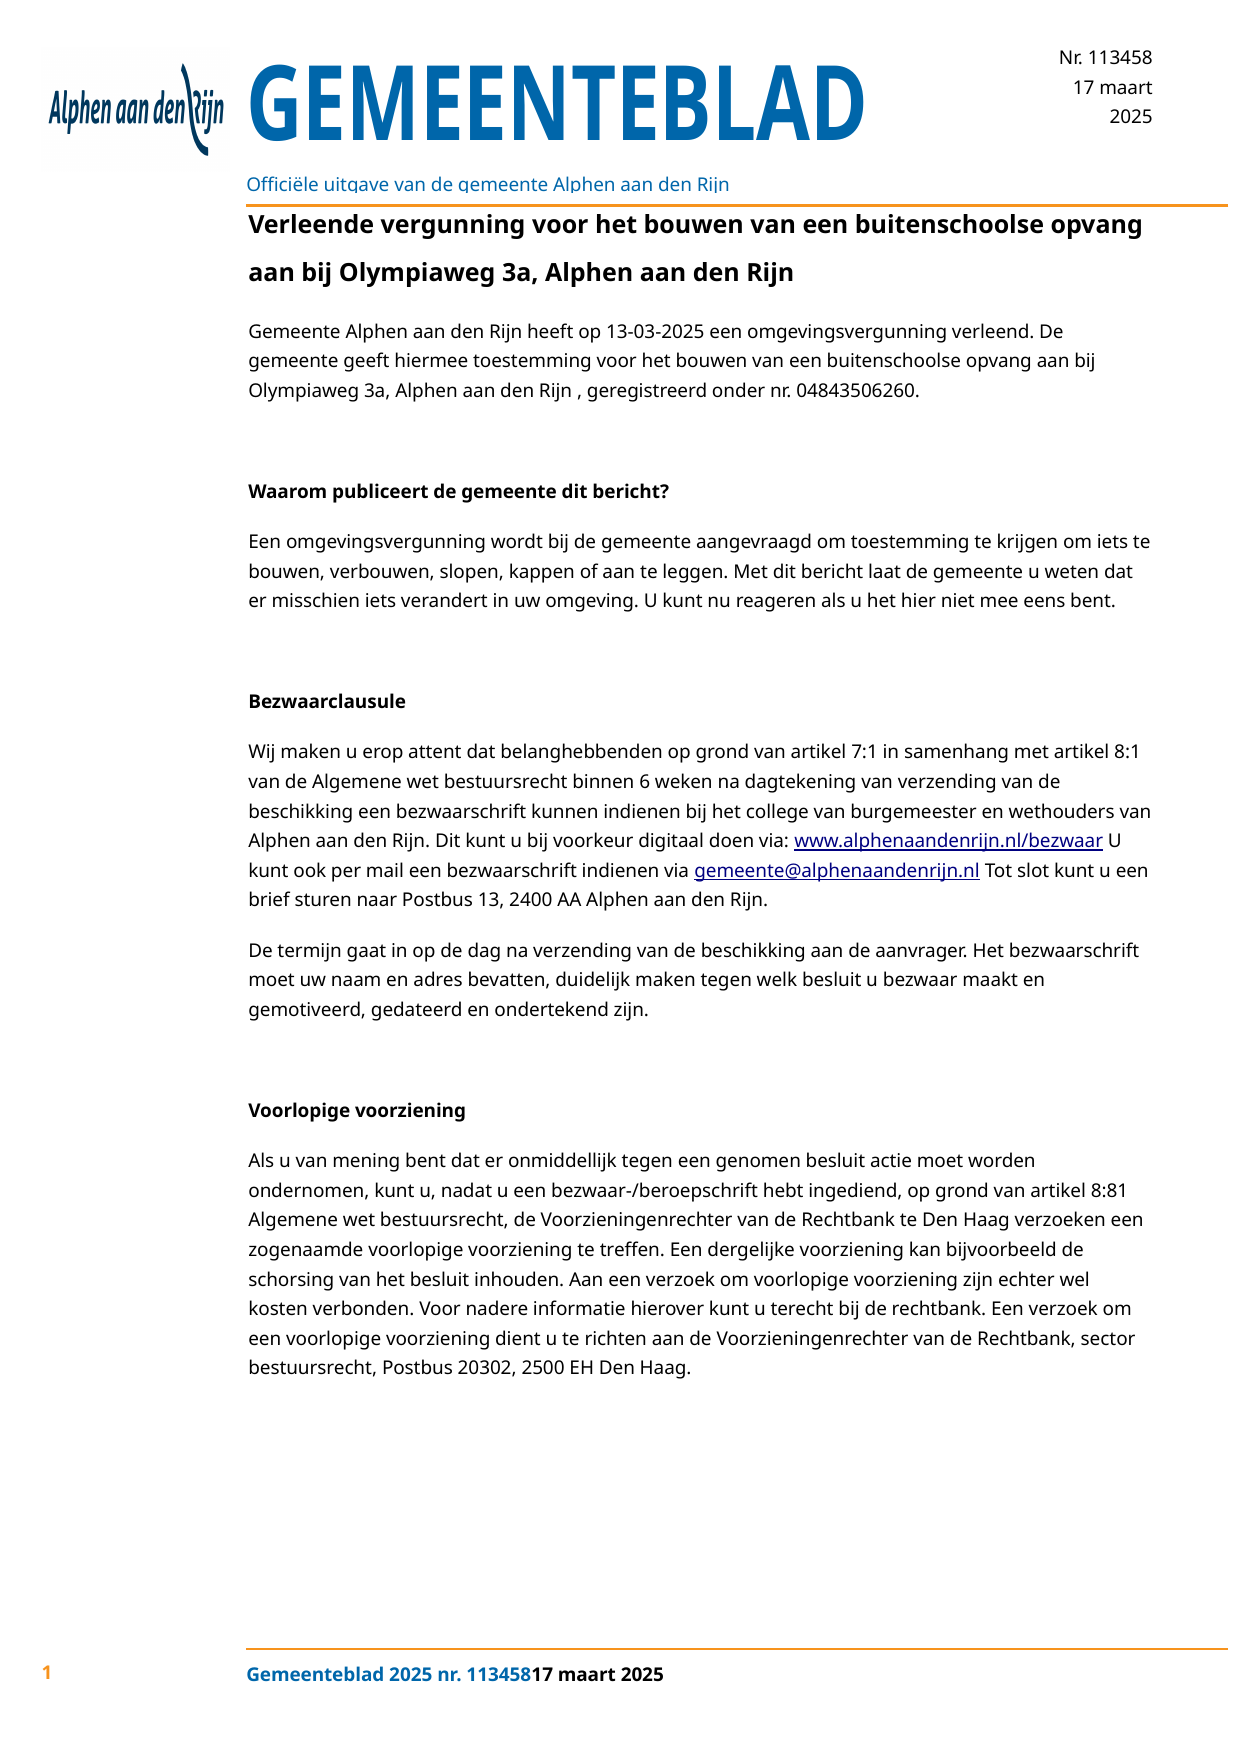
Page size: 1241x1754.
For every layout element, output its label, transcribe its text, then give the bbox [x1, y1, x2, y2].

text Waarom publiceert de gemeente dit bericht? [248, 478, 1152, 504]
text Verleende vergunning voor het bouwen van een buitenschoolse opvang aan bij Olympiaweg 3a, Alphen aan den Rijn [248, 207, 1152, 288]
text Voorlopige voorziening [248, 1097, 1152, 1123]
text De termijn gaat in op de dag na verzending van de beschikking aan de aanvrager. Het bezwaarschrift moet uw naam en adres bevatten, duidelijk maken tegen welk besluit u bezwaar maakt en gemotiveerd, gedateerd en ondertekend zijn. [248, 937, 1152, 1022]
text Bezwaarclausule [248, 688, 1152, 714]
text Een omgevingsvergunning wordt bij de gemeente aangevraagd om toestemming te krijgen om iets te bouwen, verbouwen, slopen, kappen of aan te leggen. Met dit bericht laat de gemeente u weten dat er misschien iets verandert in uw omgeving. U kunt nu reageren als u het hier niet mee eens bent. [248, 528, 1152, 613]
text Gemeente Alphen aan den Rijn heeft op 13-03-2025 een omgevingsvergunning verleend. De gemeente geeft hiermee toestemming voor het bouwen van een buitenschoolse opvang aan bij Olympiaweg 3a, Alphen aan den Rijn , geregistreerd onder nr. 04843506260. [248, 318, 1152, 403]
picture [41, 47, 231, 172]
text Wij maken u erop attent dat belanghebbenden op grond van artikel 7:1 in samenhang met artikel 8:1 van de Algemene wet bestuursrecht binnen 6 weken na dagtekening van verzending van de beschikking een bezwaarschrift kunnen indienen bij het college van burgemeester en wethouders van Alphen aan den Rijn. Dit kunt u bij voorkeur digitaal doen via: www.alphenaandenrijn.nl/bezwaar U kunt ook per mail een bezwaarschrift indienen via gemeente@alphenaandenrijn.nl Tot slot kunt u een brief sturen naar Postbus 13, 2400 AA Alphen aan den Rijn. [248, 739, 1152, 912]
text Als u van mening bent dat er onmiddellijk tegen een genomen besluit actie moet worden ondernomen, kunt u, nadat u een bezwaar-/beroepschrift hebt ingediend, op grond van artikel 8:81 Algemene wet bestuursrecht, de Voorzieningenrechter van de Rechtbank te Den Haag verzoeken een zogenaamde voorlopige voorziening te treffen. Een dergelijke voorziening kan bijvoorbeeld de schorsing van het besluit inhouden. Aan een verzoek om voorlopige voorziening zijn echter wel kosten verbonden. Voor nadere informatie hierover kunt u terecht bij de rechtbank. Een verzoek om een voorlopige voorziening dient u te richten aan de Voorzieningenrechter van de Rechtbank, sector bestuursrecht, Postbus 20302, 2500 EH Den Haag. [248, 1147, 1152, 1380]
